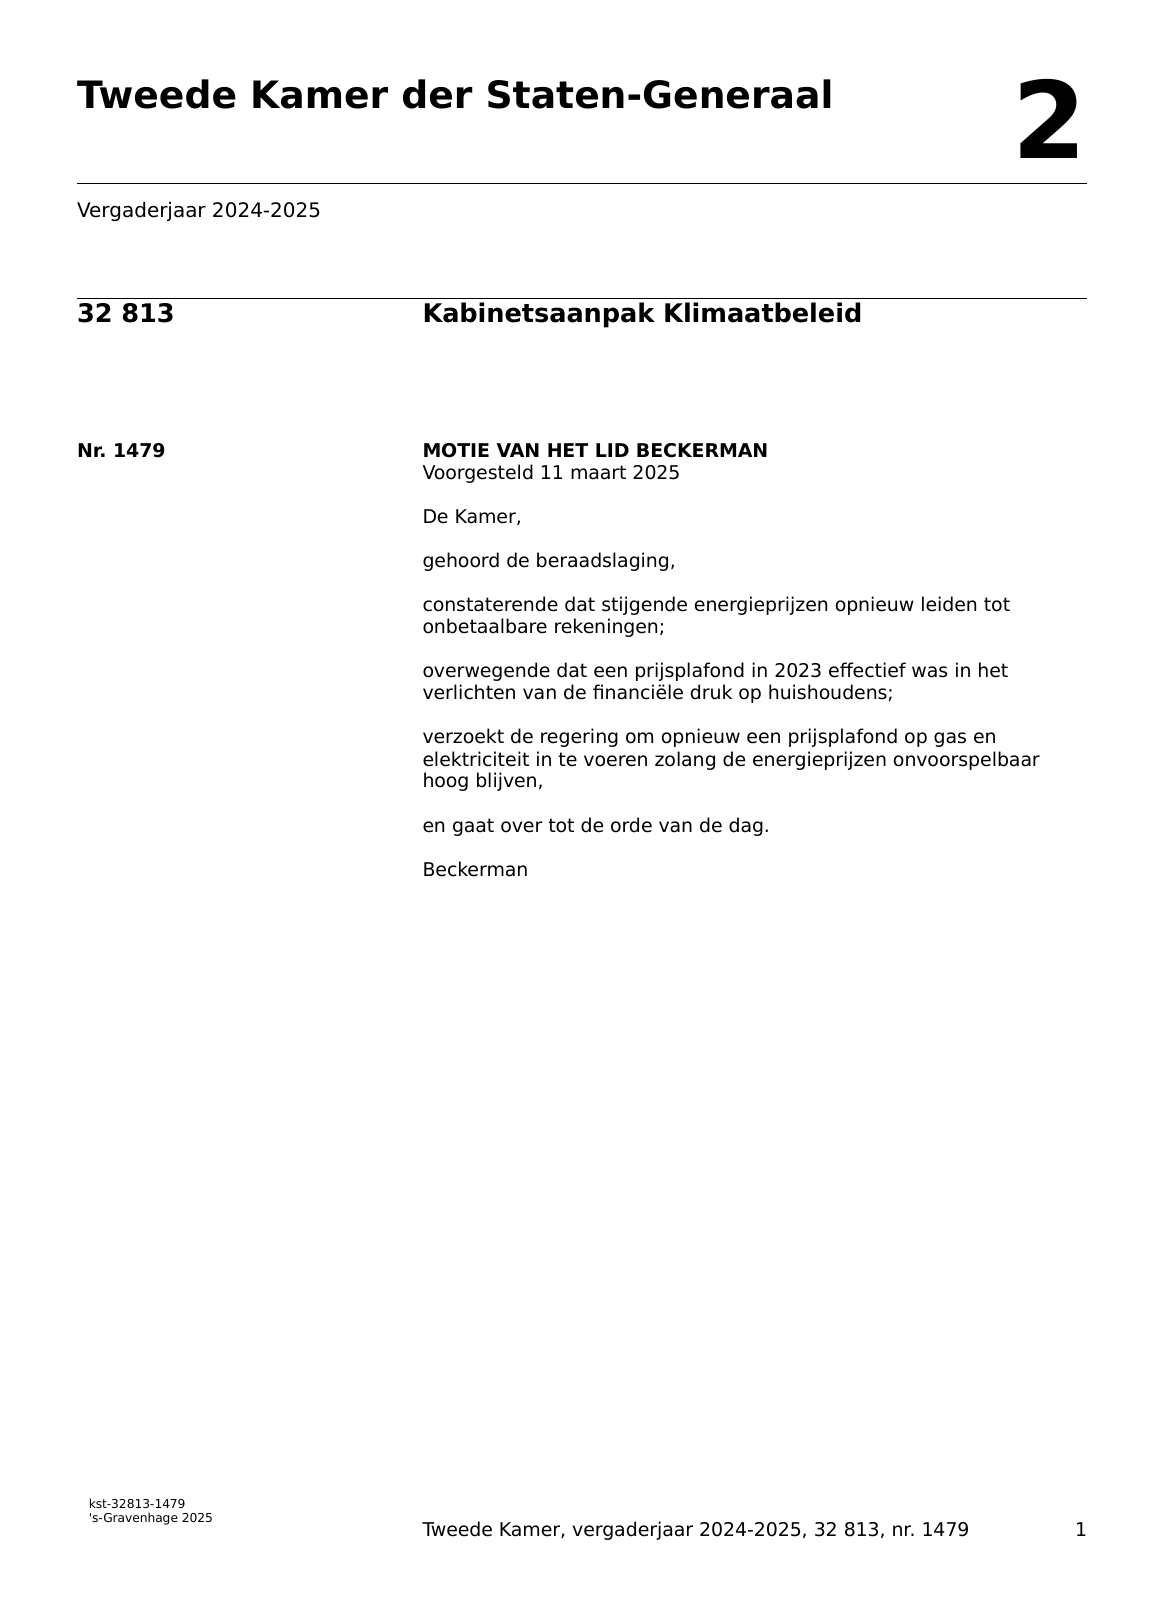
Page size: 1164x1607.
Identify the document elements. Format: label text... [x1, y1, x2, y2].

subtitle 32 813 Kabinetsaanpak Klimaatbeleid [77, 299, 1087, 329]
text verzoekt de regering om opnieuw een prijsplafond op gas en elektriciteit in te voeren zolang de energieprijzen onvoorspelbaar hoog blijven, [422, 726, 1087, 792]
text Beckerman [422, 859, 1087, 881]
text kst-32813-1479 [88, 1497, 323, 1511]
subtitle Nr. 1479 MOTIE VAN HET LID BECKERMAN [77, 440, 1087, 462]
text De Kamer, [422, 506, 1087, 528]
table_cell Vergaderjaar 2024-2025 [77, 184, 1087, 298]
text Voorgesteld 11 maart 2025 [422, 462, 1087, 484]
text overwegende dat een prijsplafond in 2023 effectief was in het verlichten van de financiële druk op huishoudens; [422, 660, 1087, 704]
text 's-Gravenhage 2025 [88, 1511, 323, 1525]
text en gaat over tot de orde van de dag. [422, 814, 1087, 837]
text constaterende dat stijgende energieprijzen opnieuw leiden tot onbetaalbare rekeningen; [422, 594, 1087, 638]
table_header 2 [886, 59, 1087, 183]
table_header Tweede Kamer der Staten-Generaal [77, 59, 886, 183]
text gehoord de beraadslaging, [422, 550, 1087, 572]
